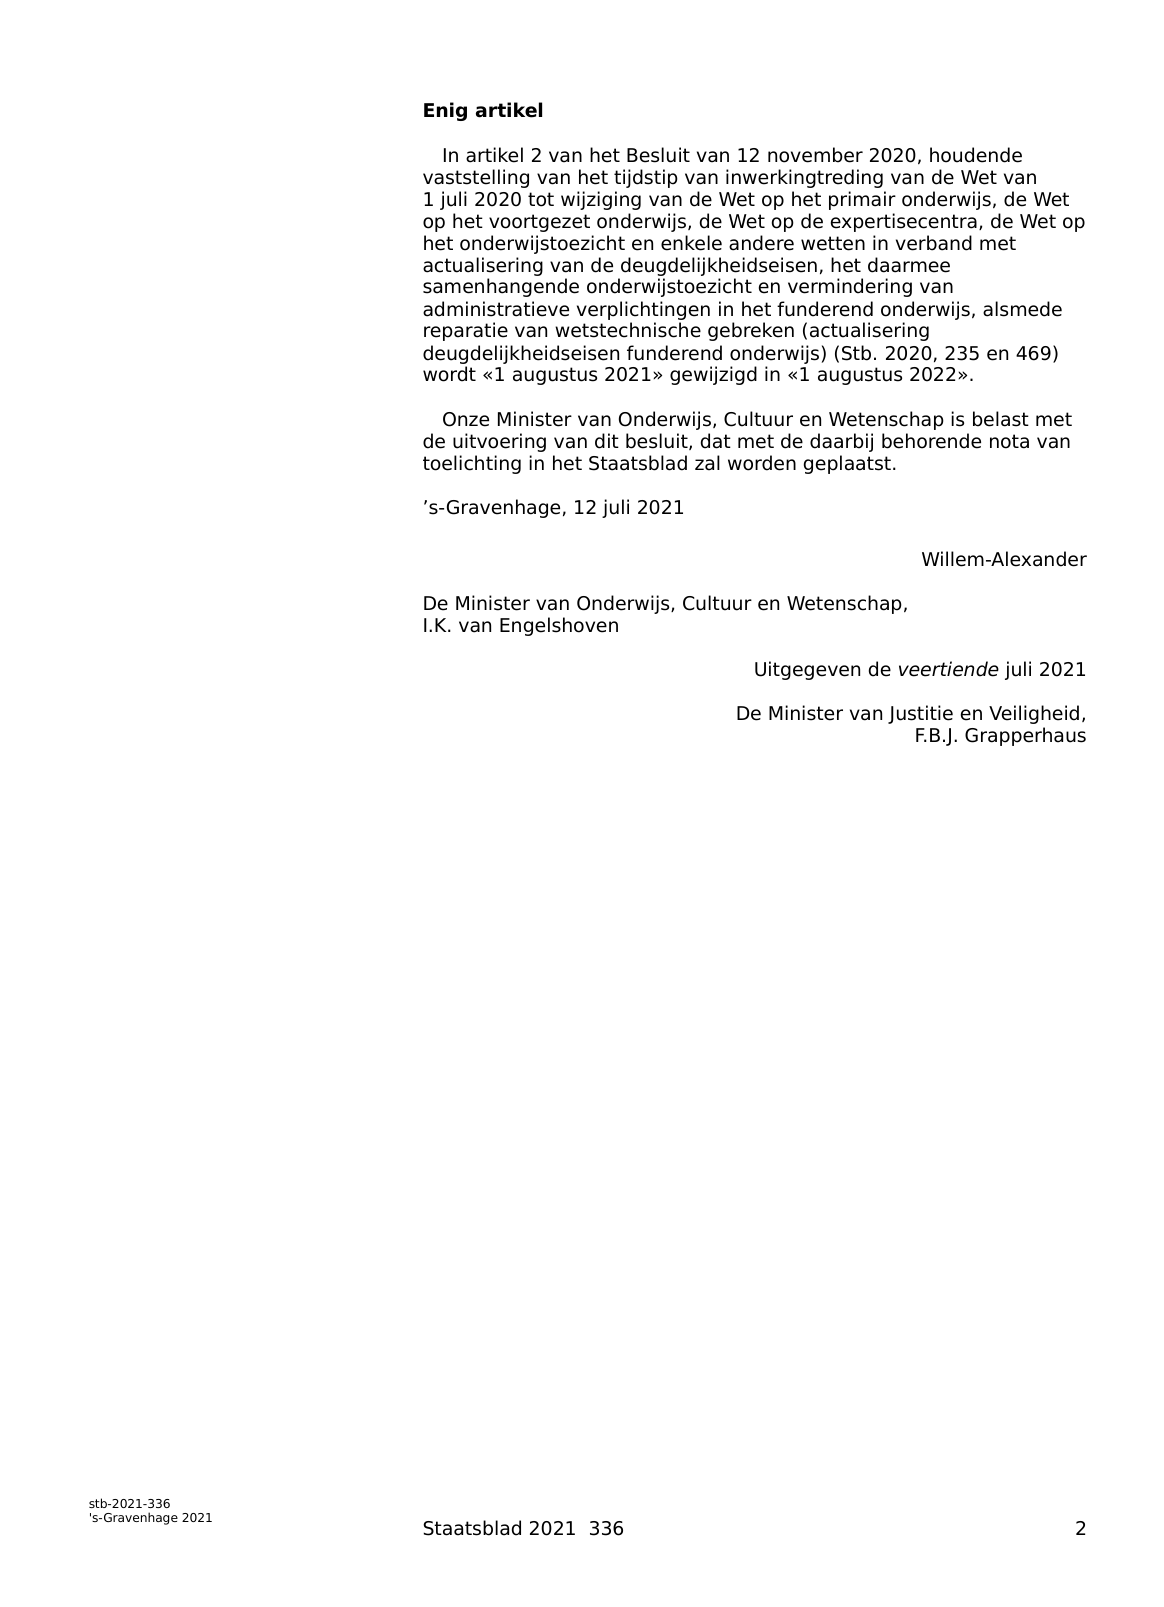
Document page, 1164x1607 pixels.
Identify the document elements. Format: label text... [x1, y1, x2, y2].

text In artikel 2 van het Besluit van 12 november 2020, houdende vaststelling van het tijdstip van inwerkingtreding van de Wet van 1 juli 2020 tot wijziging van de Wet op het primair onderwijs, de Wet op het voortgezet onderwijs, de Wet op de expertisecentra, de Wet op het onderwijstoezicht en enkele andere wetten in verband met actualisering van de deugdelijkheidseisen, het daarmee samenhangende onderwijstoezicht en vermindering van administratieve verplichtingen in het funderend onderwijs, alsmede reparatie van wetstechnische gebreken (actualisering deugdelijkheidseisen funderend onderwijs) (Stb. 2020, 235 en 469) wordt «1 augustus 2021» gewijzigd in «1 augustus 2022». [422, 144, 1087, 386]
text Onze Minister van Onderwijs, Cultuur en Wetenschap is belast met de uitvoering van dit besluit, dat met de daarbij behorende nota van toelichting in het Staatsblad zal worden geplaatst. [422, 408, 1087, 474]
text ’s-Gravenhage, 12 juli 2021 [422, 497, 1087, 519]
subtitle Enig artikel [422, 100, 1087, 122]
text De Minister van Onderwijs, Cultuur en Wetenschap, I.K. van Engelshoven [422, 593, 1087, 637]
text Willem-Alexander [422, 549, 1087, 571]
text stb-2021-336 [88, 1497, 323, 1511]
text 's-Gravenhage 2021 [88, 1511, 323, 1525]
text Uitgegeven de veertiende juli 2021 [422, 659, 1087, 681]
text De Minister van Justitie en Veiligheid, F.B.J. Grapperhaus [422, 703, 1087, 747]
